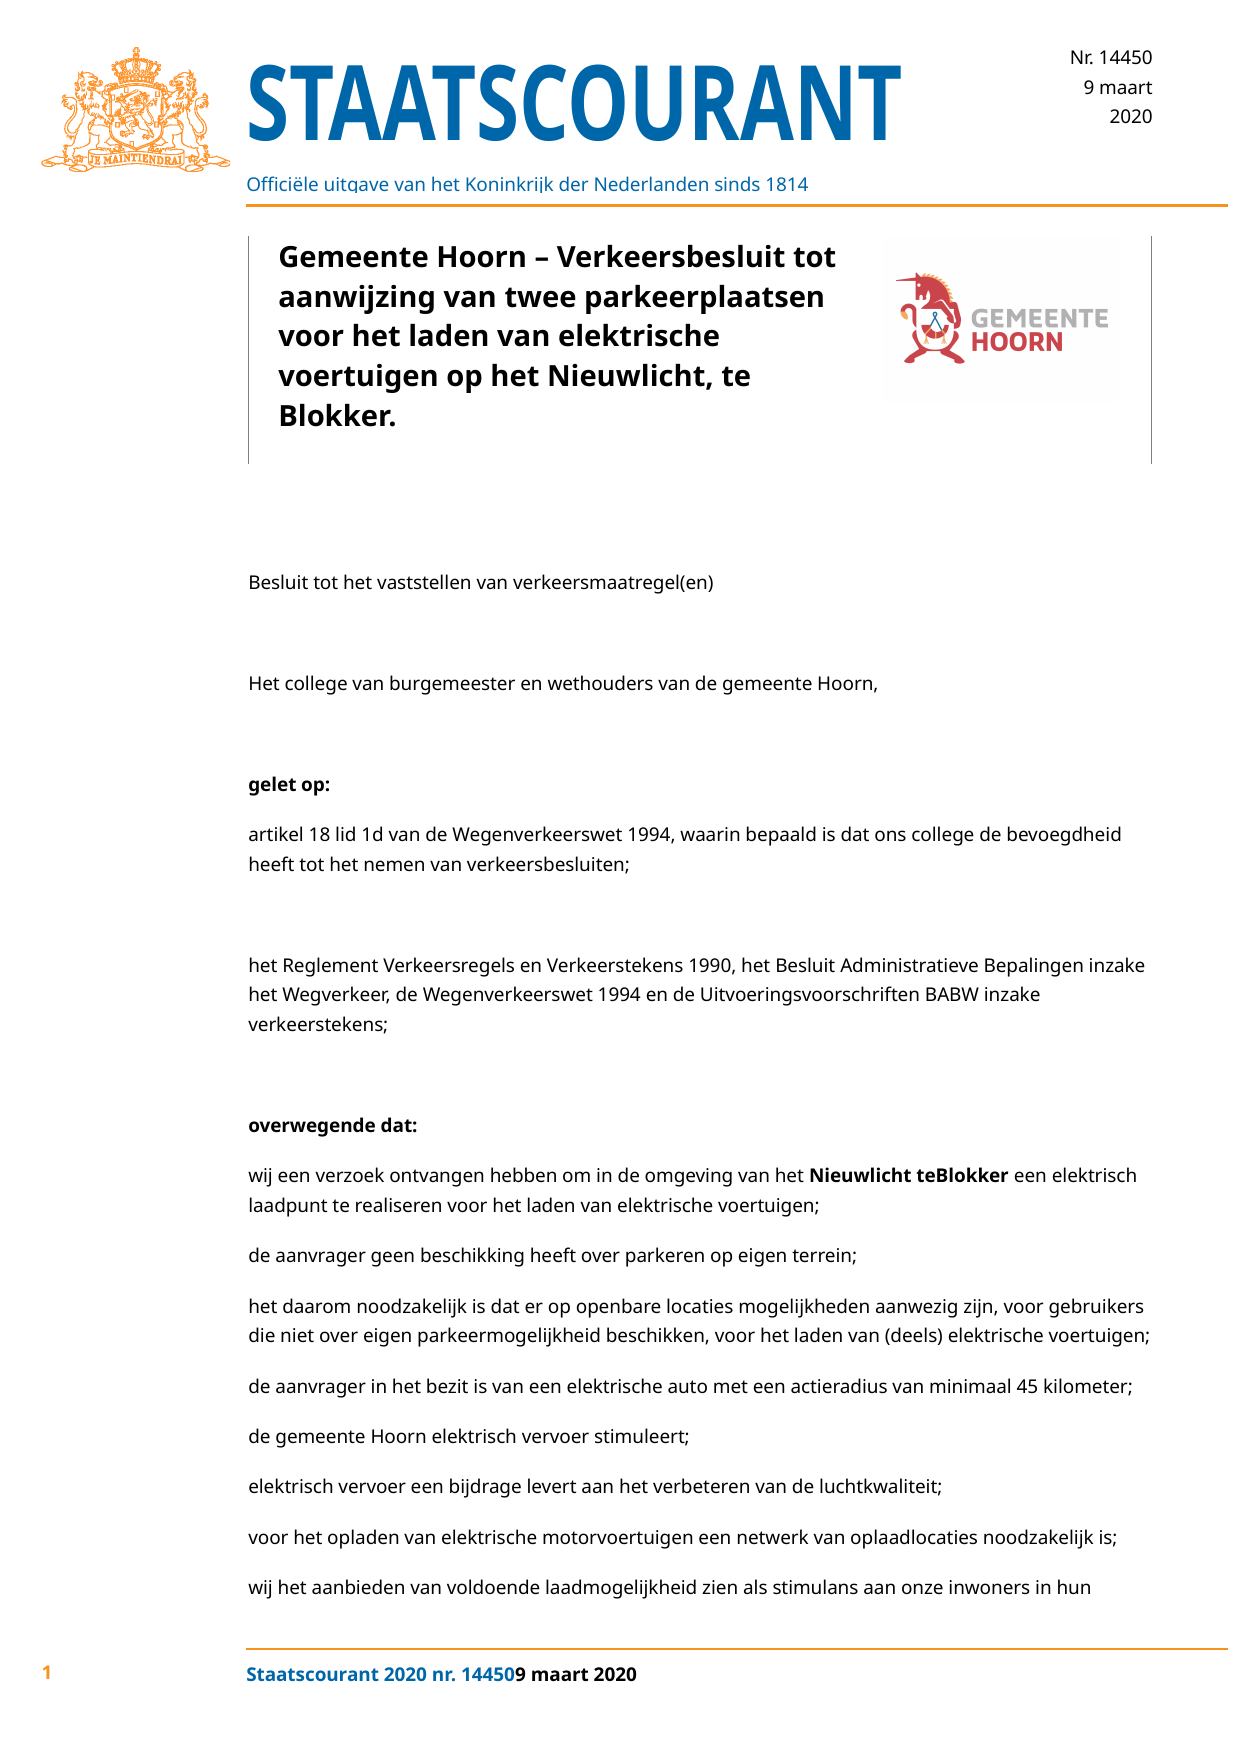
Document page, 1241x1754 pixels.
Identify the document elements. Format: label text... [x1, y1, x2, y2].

table_header Gemeente Hoorn – Verkeersbesluit tot aanwijzing van twee parkeerplaatsen voor het laden van elektrische voertuigen op het Nieuwlicht, te Blokker. [249, 236, 850, 464]
text het Reglement Verkeersregels en Verkeerstekens 1990, het Besluit Administratieve Bepalingen inzake het Wegverkeer, de Wegenverkeerswet 1994 en de Uitvoeringsvoorschriften BABW inzake verkeerstekens; [248, 952, 1152, 1037]
text voor het opladen van elektrische motorvoertuigen een netwerk van oplaadlocaties noodzakelijk is; [248, 1524, 1152, 1550]
text het daarom noodzakelijk is dat er op openbare locaties mogelijkheden aanwezig zijn, voor gebruikers die niet over eigen parkeermogelijkheid beschikken, voor het laden van (deels) elektrische voertuigen; [248, 1293, 1152, 1348]
text gelet op: [248, 771, 1152, 797]
picture [882, 236, 1119, 403]
text Het college van burgemeester en wethouders van de gemeente Hoorn, [248, 670, 1152, 696]
text Besluit tot het vaststellen van verkeersmaatregel(en) [248, 569, 1152, 595]
text de gemeente Hoorn elektrisch vervoer stimuleert; [248, 1423, 1152, 1449]
text wij een verzoek ontvangen hebben om in de omgeving van het Nieuwlicht teBlokker een elektrisch laadpunt te realiseren voor het laden van elektrische voertuigen; [248, 1162, 1152, 1218]
text elektrisch vervoer een bijdrage levert aan het verbeteren van de luchtkwaliteit; [248, 1474, 1152, 1499]
text artikel 18 lid 1d van de Wegenverkeerswet 1994, waarin bepaald is dat ons college de bevoegdheid heeft tot het nemen van verkeersbesluiten; [248, 822, 1152, 877]
table_header [850, 236, 1151, 464]
text overwegende dat: [248, 1112, 1152, 1138]
picture [41, 47, 231, 172]
text de aanvrager in het bezit is van een elektrische auto met een actieradius van minimaal 45 kilometer; [248, 1373, 1152, 1398]
text de aanvrager geen beschikking heeft over parkeren op eigen terrein; [248, 1242, 1152, 1268]
text wij het aanbieden van voldoende laadmogelijkheid zien als stimulans aan onze inwoners in hun [248, 1574, 1152, 1600]
